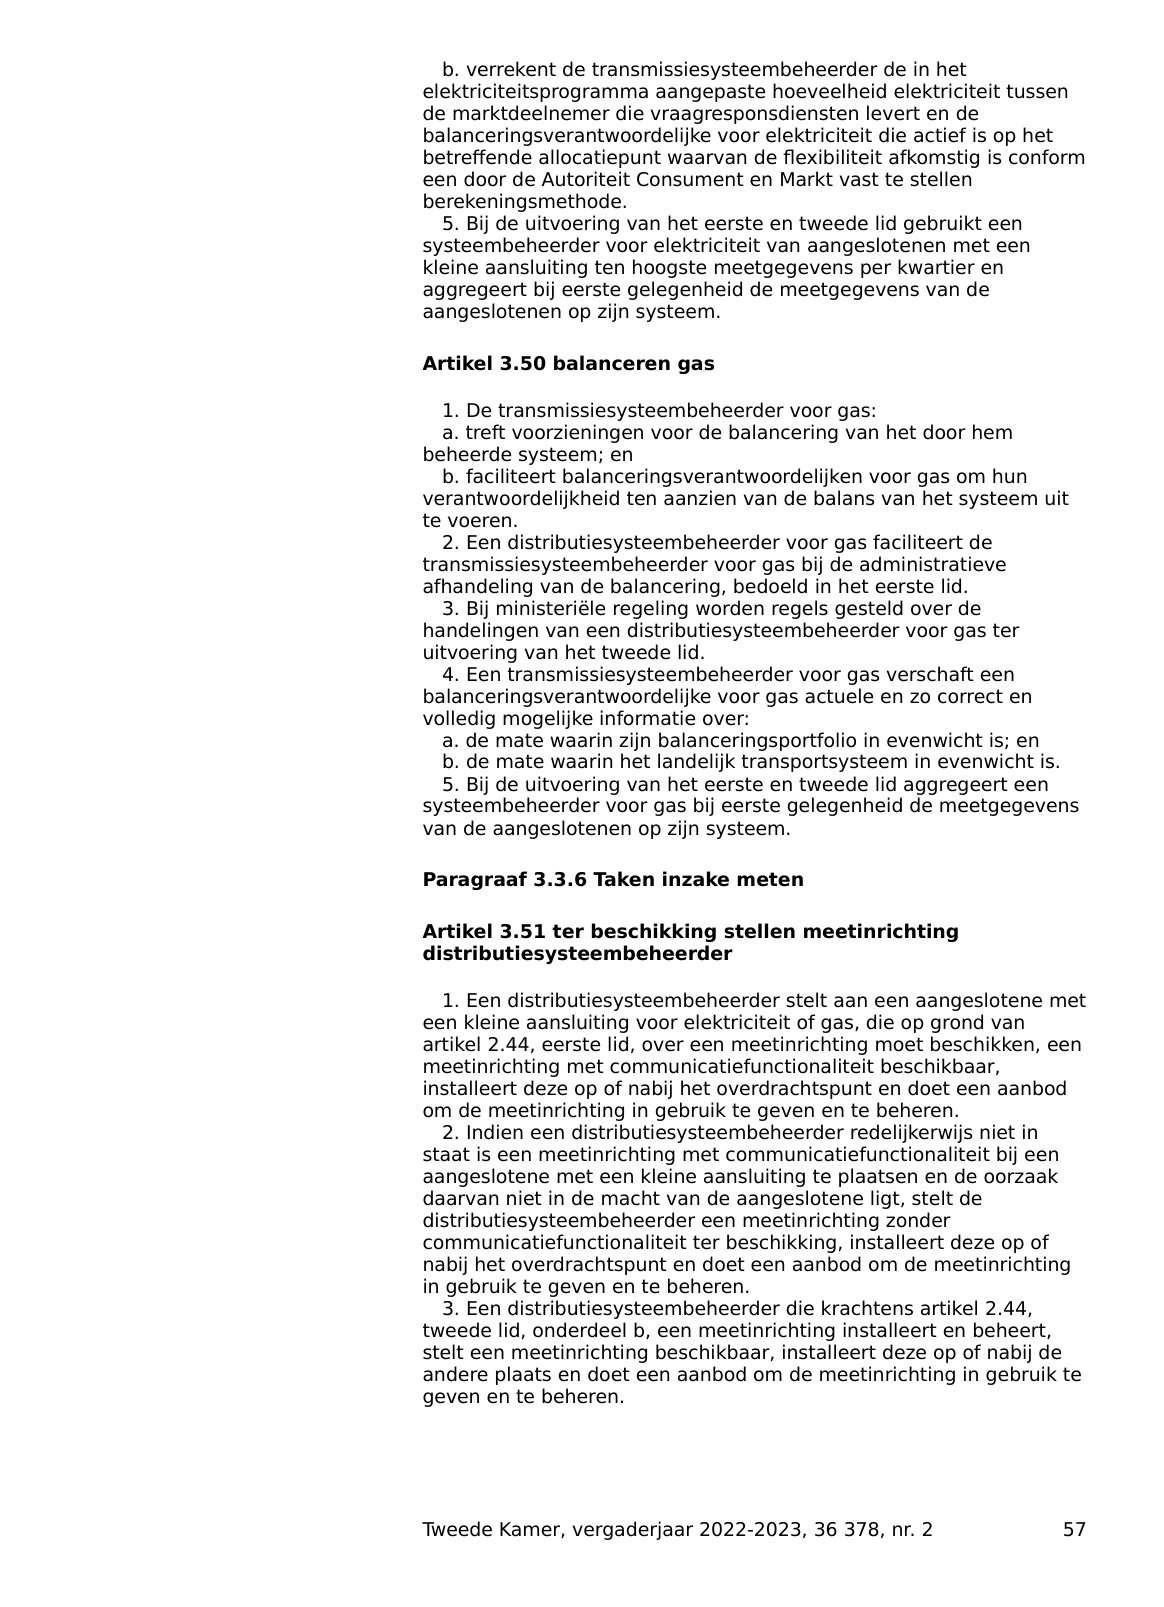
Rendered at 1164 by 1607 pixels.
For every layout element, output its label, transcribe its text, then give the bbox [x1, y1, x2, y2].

text b. de mate waarin het landelijk transportsysteem in evenwicht is. [422, 751, 1087, 773]
text b. verrekent de transmissiesysteembeheerder de in het elektriciteitsprogramma aangepaste hoeveelheid elektriciteit tussen de marktdeelnemer die vraagresponsdiensten levert en de balanceringsverantwoordelijke voor elektriciteit die actief is op het betreffende allocatiepunt waarvan de flexibiliteit afkomstig is conform een door de Autoriteit Consument en Markt vast te stellen berekeningsmethode. [422, 59, 1087, 213]
text 2. Indien een distributiesysteembeheerder redelijkerwijs niet in staat is een meetinrichting met communicatiefunctionaliteit bij een aangeslotene met een kleine aansluiting te plaatsen en de oorzaak daarvan niet in de macht van de aangeslotene ligt, stelt de distributiesysteembeheerder een meetinrichting zonder communicatiefunctionaliteit ter beschikking, installeert deze op of nabij het overdrachtspunt en doet een aanbod om de meetinrichting in gebruik te geven en te beheren. [422, 1122, 1087, 1298]
text b. faciliteert balanceringsverantwoordelijken voor gas om hun verantwoordelijkheid ten aanzien van de balans van het systeem uit te voeren. [422, 466, 1087, 532]
text 5. Bij de uitvoering van het eerste en tweede lid gebruikt een systeembeheerder voor elektriciteit van aangeslotenen met een kleine aansluiting ten hoogste meetgegevens per kwartier en aggregeert bij eerste gelegenheid de meetgegevens van de aangeslotenen op zijn systeem. [422, 213, 1087, 323]
text 1. Een distributiesysteembeheerder stelt aan een aangeslotene met een kleine aansluiting voor elektriciteit of gas, die op grond van artikel 2.44, eerste lid, over een meetinrichting moet beschikken, een meetinrichting met communicatiefunctionaliteit beschikbaar, installeert deze op of nabij het overdrachtspunt en doet een aanbod om de meetinrichting in gebruik te geven en te beheren. [422, 990, 1087, 1122]
subtitle Artikel 3.50 balanceren gas [422, 353, 1087, 375]
text 3. Bij ministeriële regeling worden regels gesteld over de handelingen van een distributiesysteembeheerder voor gas ter uitvoering van het tweede lid. [422, 598, 1087, 663]
text 4. Een transmissiesysteembeheerder voor gas verschaft een balanceringsverantwoordelijke voor gas actuele en zo correct en volledig mogelijke informatie over: [422, 663, 1087, 729]
text 5. Bij de uitvoering van het eerste en tweede lid aggregeert een systeembeheerder voor gas bij eerste gelegenheid de meetgegevens van de aangeslotenen op zijn systeem. [422, 773, 1087, 839]
subtitle Artikel 3.51 ter beschikking stellen meetinrichting distributiesysteembeheerder [422, 921, 1087, 965]
text 1. De transmissiesysteembeheerder voor gas: [422, 400, 1087, 422]
text 3. Een distributiesysteembeheerder die krachtens artikel 2.44, tweede lid, onderdeel b, een meetinrichting installeert en beheert, stelt een meetinrichting beschikbaar, installeert deze op of nabij de andere plaats en doet een aanbod om de meetinrichting in gebruik te geven en te beheren. [422, 1298, 1087, 1408]
text a. treft voorzieningen voor de balancering van het door hem beheerde systeem; en [422, 422, 1087, 466]
text 2. Een distributiesysteembeheerder voor gas faciliteert de transmissiesysteembeheerder voor gas bij de administratieve afhandeling van de balancering, bedoeld in het eerste lid. [422, 532, 1087, 598]
text a. de mate waarin zijn balanceringsportfolio in evenwicht is; en [422, 729, 1087, 751]
subtitle Paragraaf 3.3.6 Taken inzake meten [422, 869, 1087, 891]
